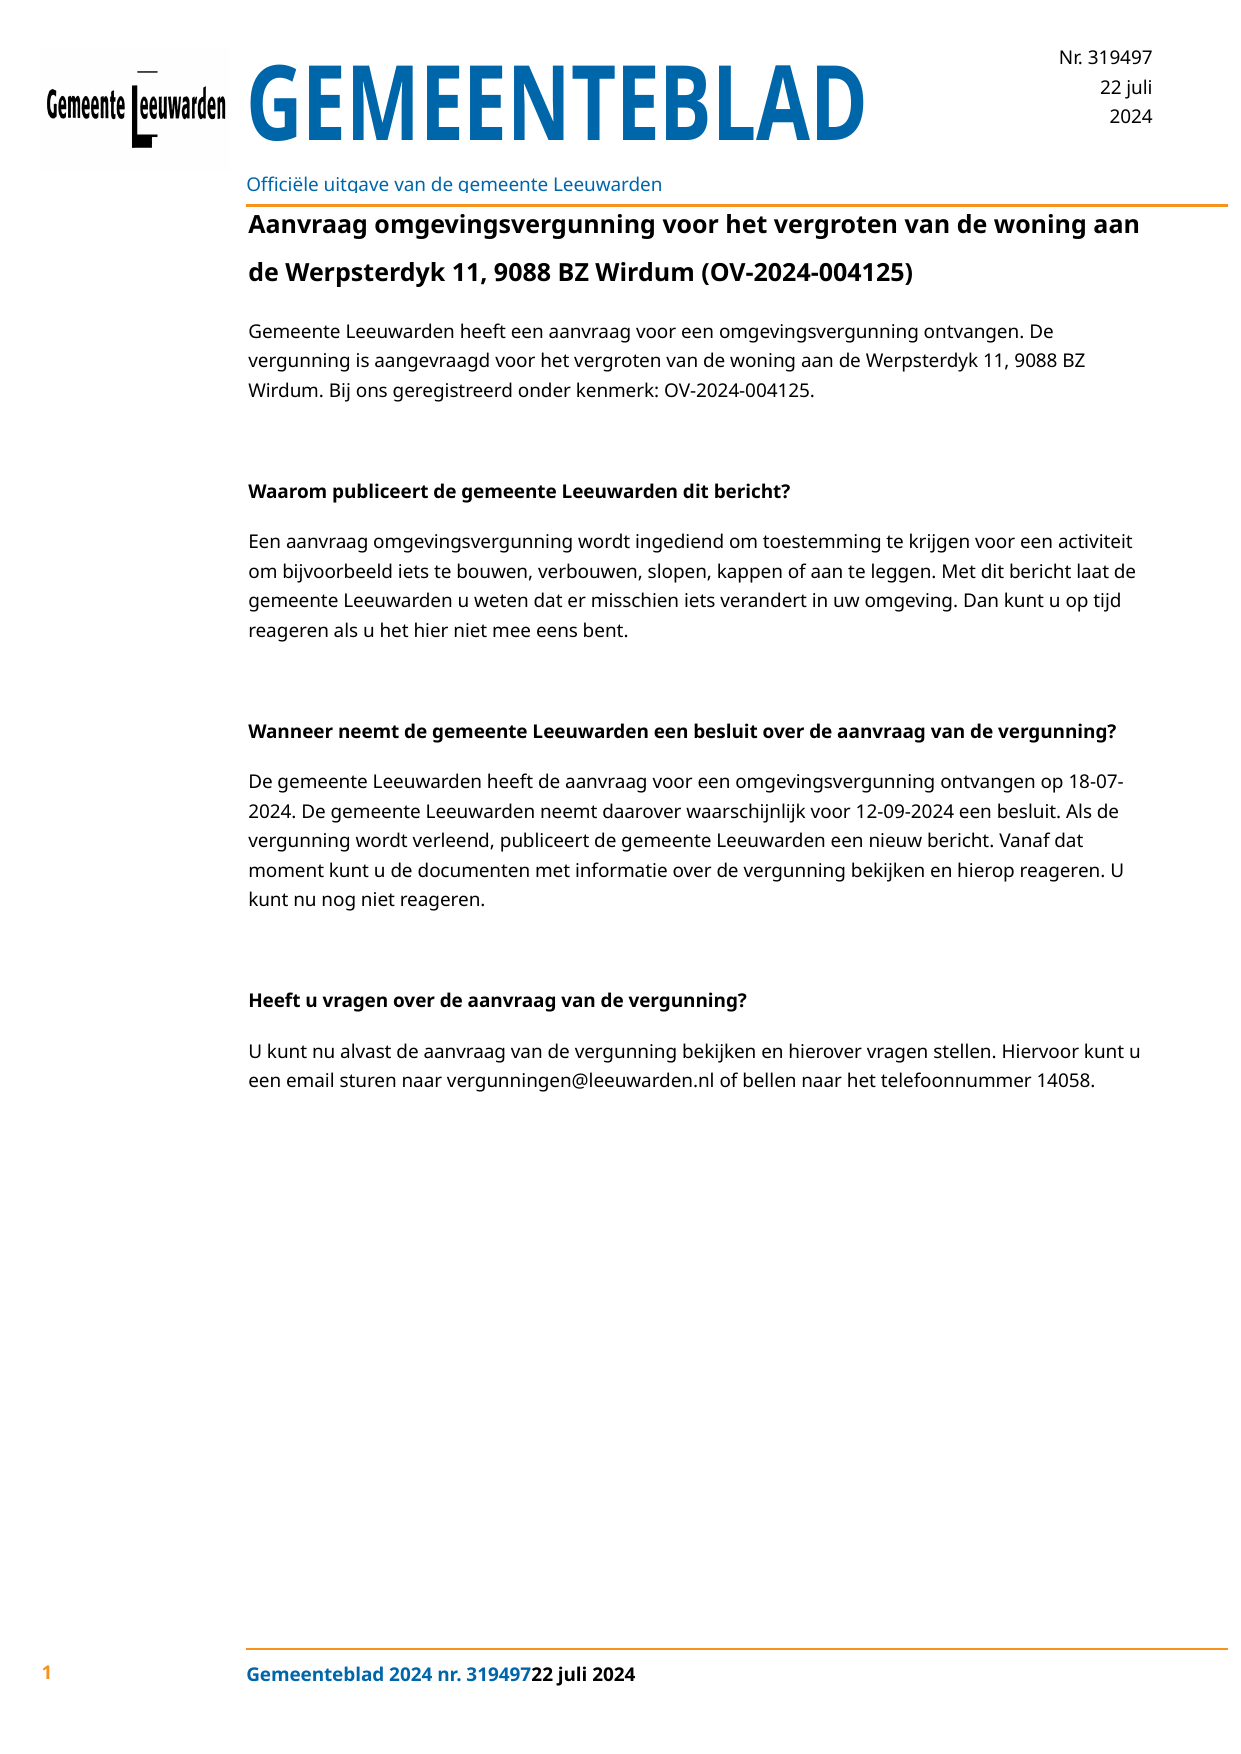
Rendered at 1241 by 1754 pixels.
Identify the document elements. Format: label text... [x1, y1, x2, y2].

text Aanvraag omgevingsvergunning voor het vergroten van de woning aan de Werpsterdyk 11, 9088 BZ Wirdum (OV-2024-004125) [248, 207, 1152, 288]
text U kunt nu alvast de aanvraag van de vergunning bekijken en hierover vragen stellen. Hiervoor kunt u een email sturen naar vergunningen@leeuwarden.nl of bellen naar het telefoonnummer 14058. [248, 1038, 1152, 1093]
text Wanneer neemt de gemeente Leeuwarden een besluit over de aanvraag van de vergunning? [248, 718, 1152, 744]
text Heeft u vragen over de aanvraag van de vergunning? [248, 987, 1152, 1013]
text De gemeente Leeuwarden heeft de aanvraag voor een omgevingsvergunning ontvangen op 18-07-2024. De gemeente Leeuwarden neemt daarover waarschijnlijk voor 12-09-2024 een besluit. Als de vergunning wordt verleend, publiceert de gemeente Leeuwarden een nieuw bericht. Vanaf dat moment kunt u de documenten met informatie over de vergunning bekijken en hierop reageren. U kunt nu nog niet reageren. [248, 768, 1152, 912]
text Gemeente Leeuwarden heeft een aanvraag voor een omgevingsvergunning ontvangen. De vergunning is aangevraagd voor het vergroten van de woning aan de Werpsterdyk 11, 9088 BZ Wirdum. Bij ons geregistreerd onder kenmerk: OV-2024-004125. [248, 318, 1152, 403]
text Een aanvraag omgevingsvergunning wordt ingediend om toestemming te krijgen voor een activiteit om bijvoorbeeld iets te bouwen, verbouwen, slopen, kappen of aan te leggen. Met dit bericht laat de gemeente Leeuwarden u weten dat er misschien iets verandert in uw omgeving. Dan kunt u op tijd reageren als u het hier niet mee eens bent. [248, 528, 1152, 643]
text Waarom publiceert de gemeente Leeuwarden dit bericht? [248, 478, 1152, 504]
picture [41, 47, 231, 172]
